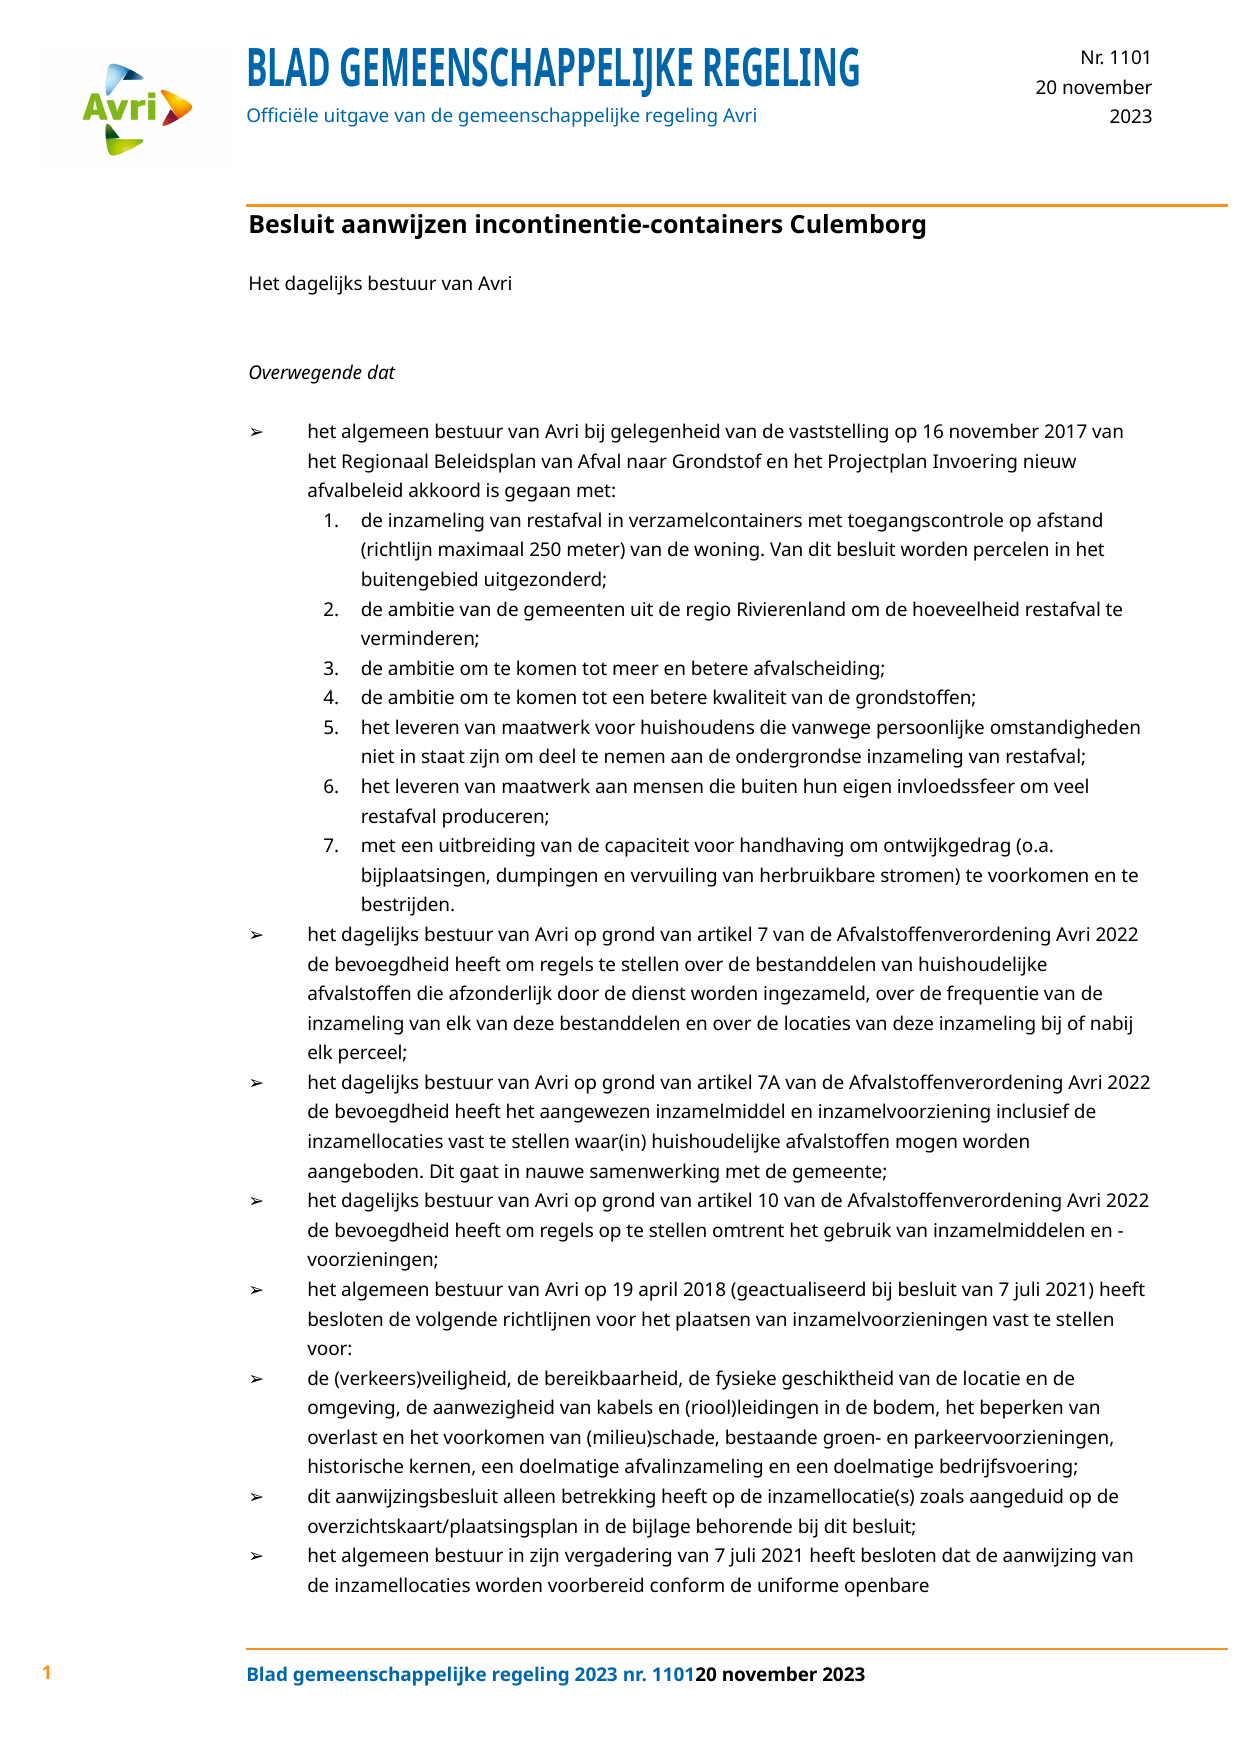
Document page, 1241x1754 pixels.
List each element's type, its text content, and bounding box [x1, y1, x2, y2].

list met een uitbreiding van de capaciteit voor handhaving om ontwijkgedrag (o.a. bijplaatsingen, dumpingen en vervuiling van herbruikbare stromen) te voorkomen en te bestrijden. [323, 832, 1152, 917]
text Het dagelijks bestuur van Avri [248, 270, 1152, 296]
list de ambitie om te komen tot een betere kwaliteit van de grondstoffen; [323, 684, 1152, 710]
list de inzameling van restafval in verzamelcontainers met toegangscontrole op afstand (richtlijn maximaal 250 meter) van de woning. Van dit besluit worden percelen in het buitengebied uitgezonderd; [323, 507, 1152, 592]
list het leveren van maatwerk aan mensen die buiten hun eigen invloedssfeer om veel restafval produceren; [323, 773, 1152, 828]
list het leveren van maatwerk voor huishoudens die vanwege persoonlijke omstandigheden niet in staat zijn om deel te nemen aan de ondergrondse inzameling van restafval; [323, 714, 1152, 769]
list de ambitie van de gemeenten uit de regio Rivierenland om de hoeveelheid restafval te verminderen; [323, 596, 1152, 651]
list de ambitie om te komen tot meer en betere afvalscheiding; [323, 655, 1152, 681]
list het dagelijks bestuur van Avri op grond van artikel 7A van de Afvalstoffenverordening Avri 2022 de bevoegdheid heeft het aangewezen inzamelmiddel en inzamelvoorziening inclusief de inzamellocaties vast te stellen waar(in) huishoudelijke afvalstoffen mogen worden aangeboden. Dit gaat in nauwe samenwerking met de gemeente; [248, 1069, 1152, 1183]
list de (verkeers)veiligheid, de bereikbaarheid, de fysieke geschiktheid van de locatie en de omgeving, de aanwezigheid van kabels en (riool)leidingen in de bodem, het beperken van overlast en het voorkomen van (milieu)schade, bestaande groen- en parkeervoorzieningen, historische kernen, een doelmatige afvalinzameling en een doelmatige bedrijfsvoering; [248, 1365, 1152, 1479]
list het dagelijks bestuur van Avri op grond van artikel 10 van de Afvalstoffenverordening Avri 2022 de bevoegdheid heeft om regels op te stellen omtrent het gebruik van inzamelmiddelen en -voorzieningen; [248, 1187, 1152, 1272]
list het algemeen bestuur van Avri bij gelegenheid van de vaststelling op 16 november 2017 van het Regionaal Beleidsplan van Afval naar Grondstof en het Projectplan Invoering nieuw afvalbeleid akkoord is gegaan met: [248, 418, 1152, 503]
text Besluit aanwijzen incontinentie-containers Culemborg [248, 207, 1152, 241]
list dit aanwijzingsbesluit alleen betrekking heeft op de inzamellocatie(s) zoals aangeduid op de overzichtskaart/plaatsingsplan in de bijlage behorende bij dit besluit; [248, 1483, 1152, 1538]
picture [41, 47, 231, 172]
list het algemeen bestuur van Avri op 19 april 2018 (geactualiseerd bij besluit van 7 juli 2021) heeft besloten de volgende richtlijnen voor het plaatsen van inzamelvoorzieningen vast te stellen voor: [248, 1276, 1152, 1361]
text Overwegende dat [248, 359, 1152, 385]
list het dagelijks bestuur van Avri op grond van artikel 7 van de Afvalstoffenverordening Avri 2022 de bevoegdheid heeft om regels te stellen over de bestanddelen van huishoudelijke afvalstoffen die afzonderlijk door de dienst worden ingezameld, over de frequentie van de inzameling van elk van deze bestanddelen en over de locaties van deze inzameling bij of nabij elk perceel; [248, 921, 1152, 1065]
list het algemeen bestuur in zijn vergadering van 7 juli 2021 heeft besloten dat de aanwijzing van de inzamellocaties worden voorbereid conform de uniforme openbare [248, 1542, 1152, 1598]
